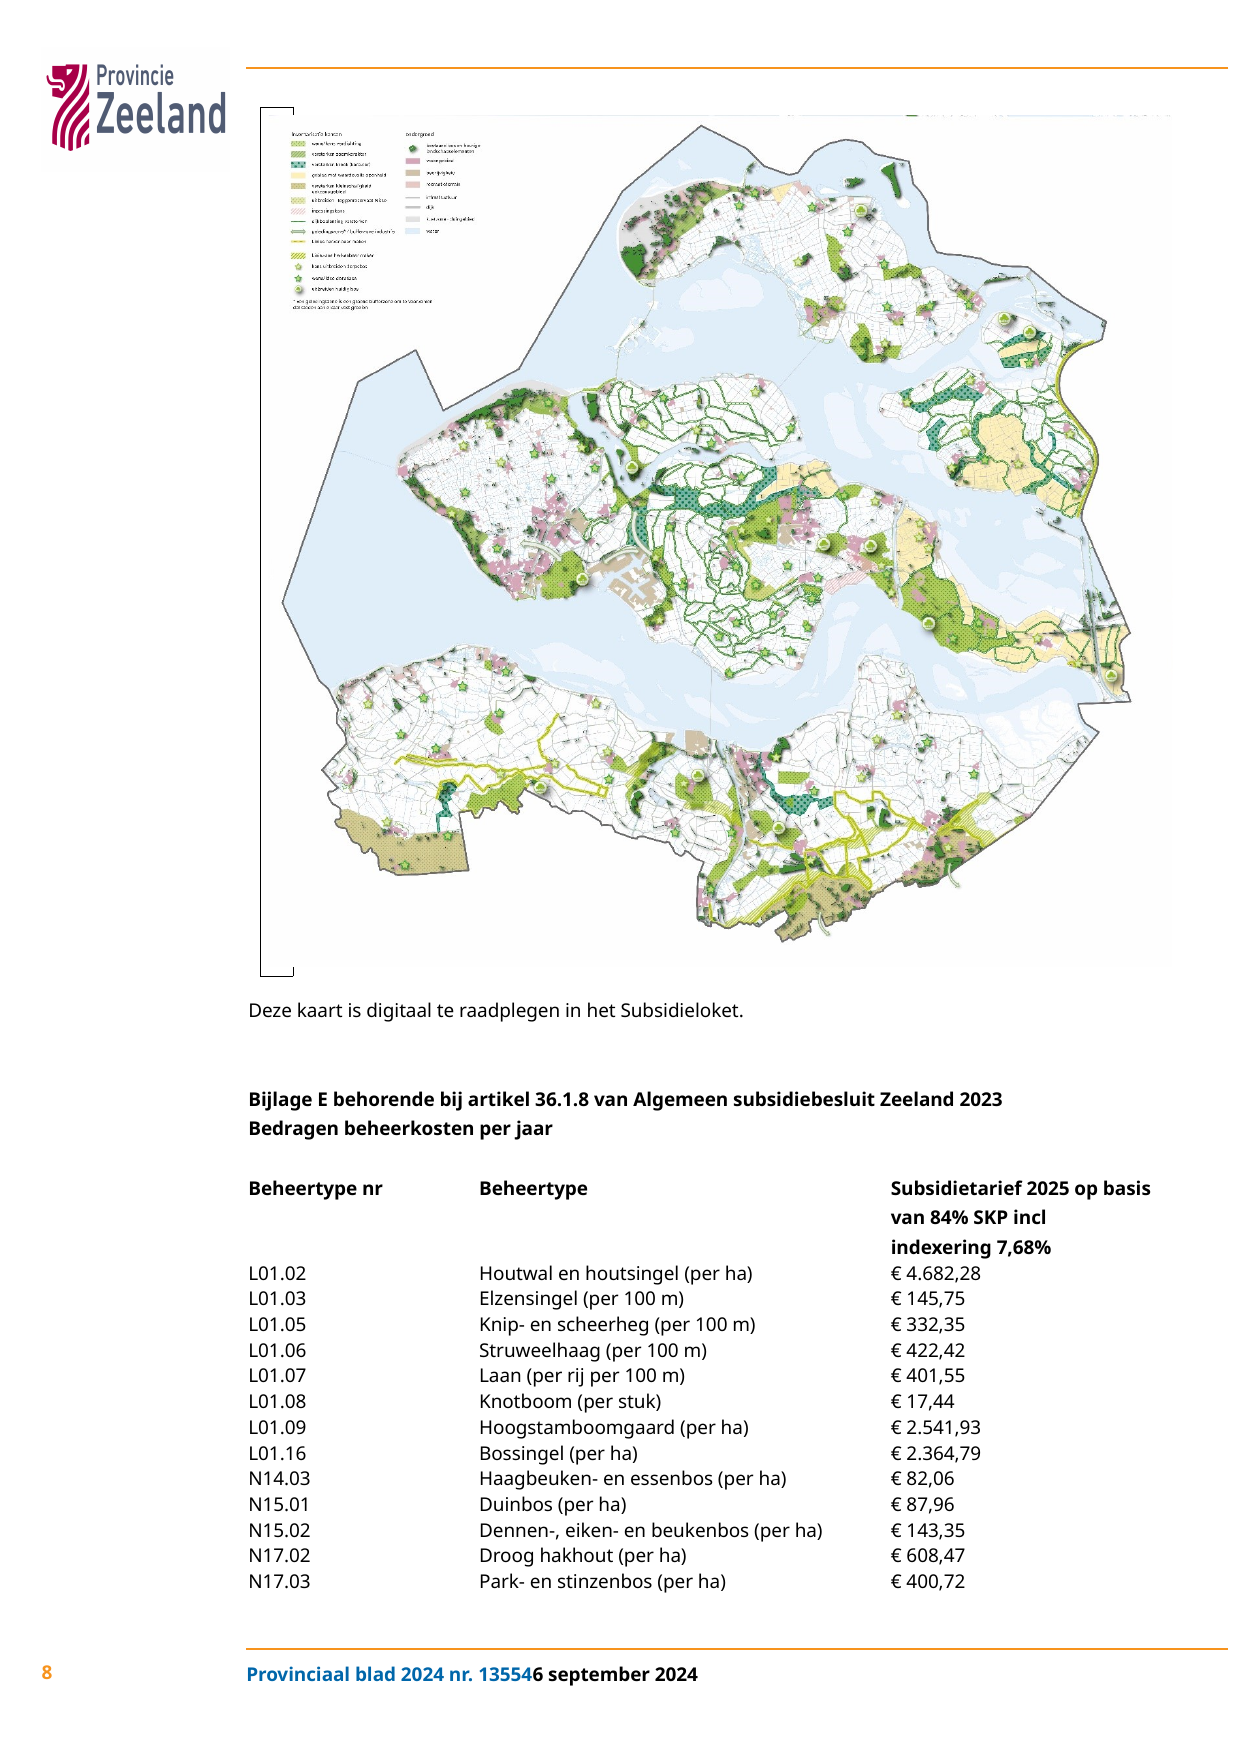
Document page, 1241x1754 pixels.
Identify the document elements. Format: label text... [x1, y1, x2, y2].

table_cell € 87,96 [891, 1491, 1152, 1517]
text Bedragen beheerkosten per jaar [248, 1116, 1152, 1141]
table_cell € 2.541,93 [891, 1414, 1152, 1440]
table_cell N15.01 [248, 1491, 479, 1517]
table_cell Houtwal en houtsingel (per ha) [479, 1260, 891, 1285]
table_cell Laan (per rij per 100 m) [479, 1363, 891, 1388]
text Deze kaart is digitaal te raadplegen in het Subsidieloket. [248, 997, 1152, 1023]
picture [41, 47, 231, 172]
table_cell Hoogstamboomgaard (per ha) [479, 1414, 891, 1440]
table_cell N15.02 [248, 1517, 479, 1543]
table_cell € 145,75 [891, 1285, 1152, 1311]
table_header Beheertype nr [248, 1175, 479, 1260]
table_cell L01.05 [248, 1311, 479, 1337]
table_cell L01.09 [248, 1414, 479, 1440]
table_cell N17.02 [248, 1543, 479, 1568]
table_cell L01.06 [248, 1337, 479, 1363]
table_cell L01.08 [248, 1388, 479, 1414]
text Bijlage E behorende bij artikel 36.1.8 van Algemeen subsidiebesluit Zeeland 2023 [248, 1086, 1152, 1112]
table_cell N17.03 [248, 1569, 479, 1594]
table_cell L01.16 [248, 1440, 479, 1466]
table_cell € 400,72 [891, 1569, 1152, 1594]
table_header Subsidietarief 2025 op basis van 84% SKP incl indexering 7,68% [891, 1175, 1152, 1260]
table_cell € 82,06 [891, 1466, 1152, 1491]
table_header Beheertype [479, 1175, 891, 1260]
table_cell Elzensingel (per 100 m) [479, 1285, 891, 1311]
table_cell Struweelhaag (per 100 m) [479, 1337, 891, 1363]
table_cell L01.07 [248, 1363, 479, 1388]
table_cell € 608,47 [891, 1543, 1152, 1568]
table_cell Knotboom (per stuk) [479, 1388, 891, 1414]
table_cell € 143,35 [891, 1517, 1152, 1543]
table_cell L01.02 [248, 1260, 479, 1285]
table_cell Park- en stinzenbos (per ha) [479, 1569, 891, 1594]
table_cell Droog hakhout (per ha) [479, 1543, 891, 1568]
table_cell N14.03 [248, 1466, 479, 1491]
table_cell € 332,35 [891, 1311, 1152, 1337]
table_cell Knip- en scheerheg (per 100 m) [479, 1311, 891, 1337]
table_cell Dennen-, eiken- en beukenbos (per ha) [479, 1517, 891, 1543]
table_cell € 401,55 [891, 1363, 1152, 1388]
table_cell € 2.364,79 [891, 1440, 1152, 1466]
table_cell € 17,44 [891, 1388, 1152, 1414]
table_cell Haagbeuken- en essenbos (per ha) [479, 1466, 891, 1491]
table_cell Duinbos (per ha) [479, 1491, 891, 1517]
table_cell Bossingel (per ha) [479, 1440, 891, 1466]
table_cell € 422,42 [891, 1337, 1152, 1363]
picture [268, 115, 1173, 967]
table_cell € 4.682,28 [891, 1260, 1152, 1285]
table_cell L01.03 [248, 1285, 479, 1311]
